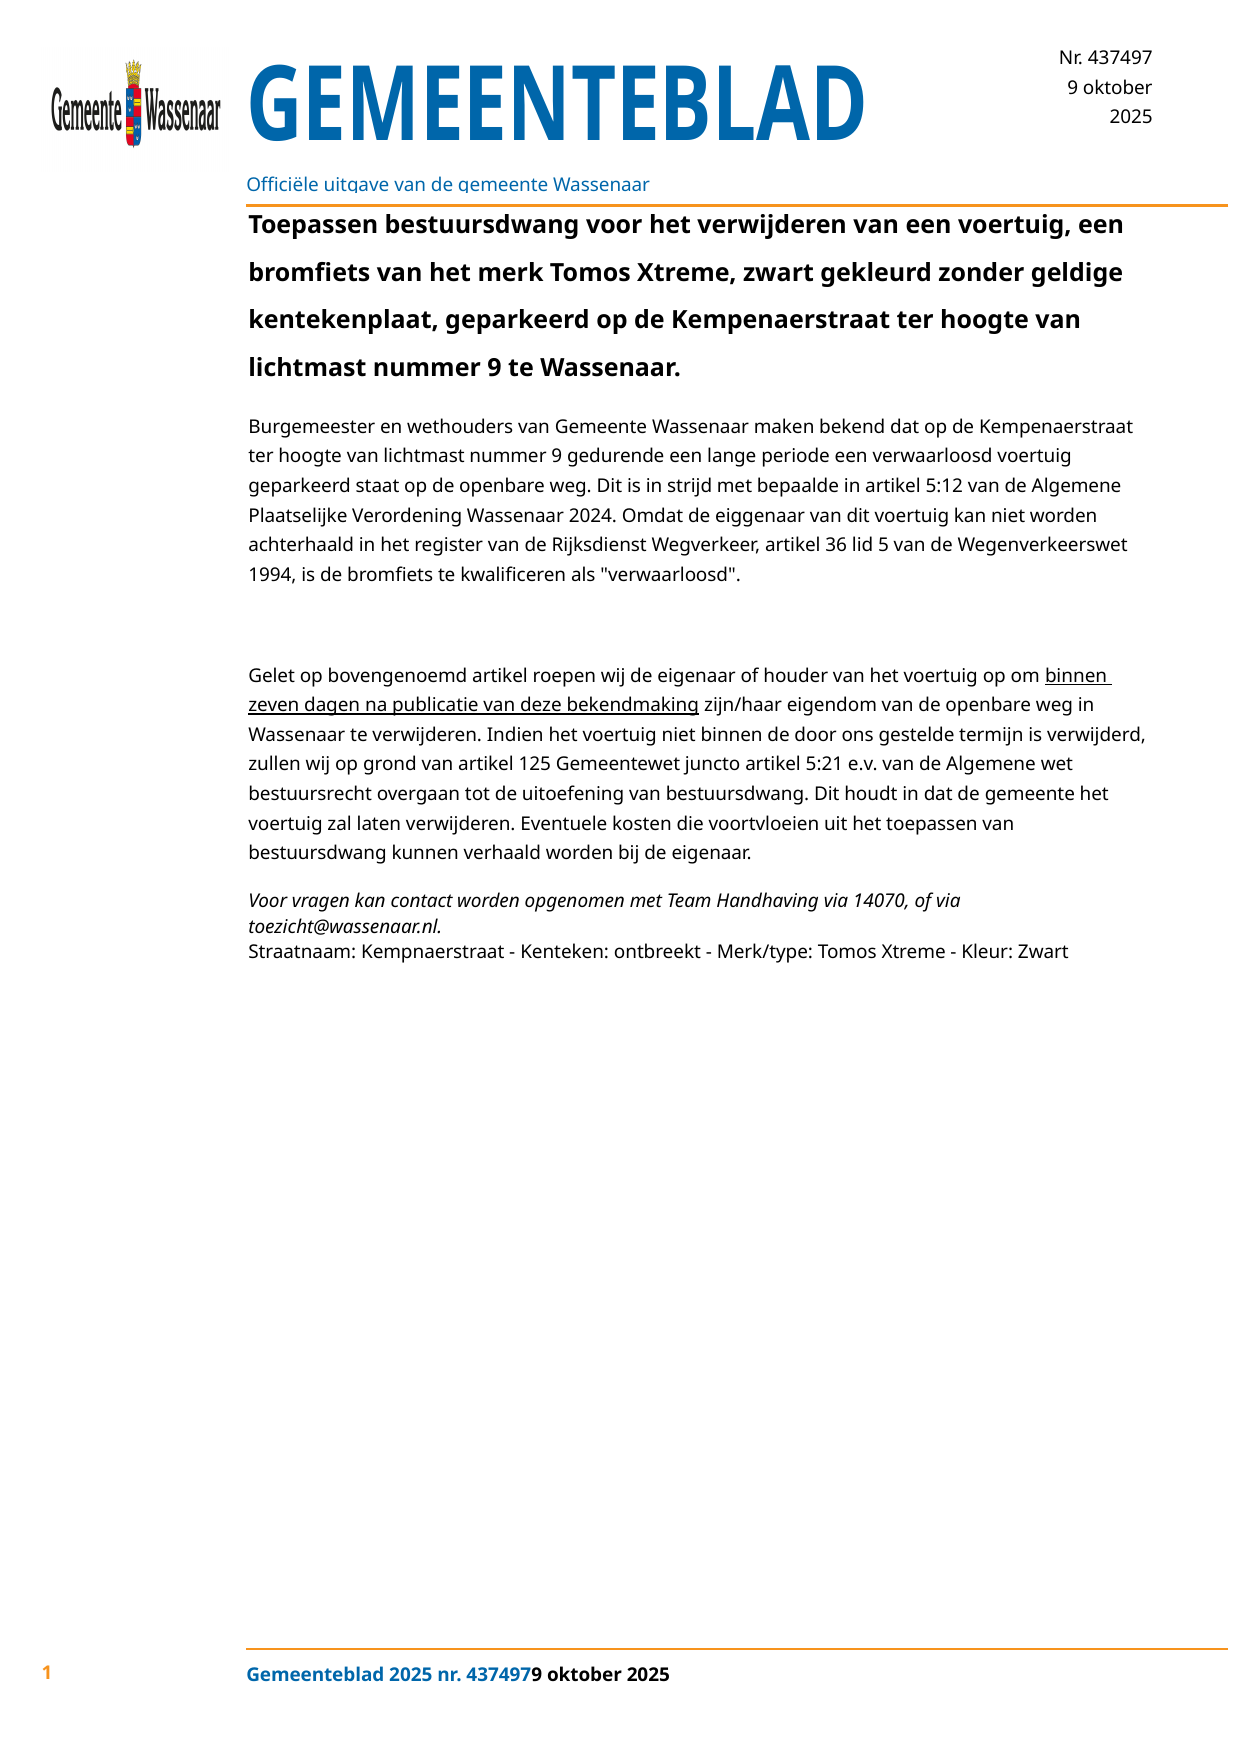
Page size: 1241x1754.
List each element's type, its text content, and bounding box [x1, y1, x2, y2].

text Burgemeester en wethouders van Gemeente Wassenaar maken bekend dat op de Kempenaerstraat ter hoogte van lichtmast nummer 9 gedurende een lange periode een verwaarloosd voertuig geparkeerd staat op de openbare weg. Dit is in strijd met bepaalde in artikel 5:12 van de Algemene Plaatselijke Verordening Wassenaar 2024. Omdat de eiggenaar van dit voertuig kan niet worden achterhaald in het register van de Rijksdienst Wegverkeer, artikel 36 lid 5 van de Wegenverkeerswet 1994, is de bromfiets te kwalificeren als "verwaarloosd". [248, 413, 1152, 587]
text Voor vragen kan contact worden opgenomen met Team Handhaving via 14070, of via toezicht@wassenaar.nl. [248, 887, 1152, 939]
text Gelet op bovengenoemd artikel roepen wij de eigenaar of houder van het voertuig op om binnen zeven dagen na publicatie van deze bekendmaking zijn/haar eigendom van de openbare weg in Wassenaar te verwijderen. Indien het voertuig niet binnen de door ons gestelde termijn is verwijderd, zullen wij op grond van artikel 125 Gemeentewet juncto artikel 5:21 e.v. van de Algemene wet bestuursrecht overgaan tot de uitoefening van bestuursdwang. Dit houdt in dat de gemeente het voertuig zal laten verwijderen. Eventuele kosten die voortvloeien uit het toepassen van bestuursdwang kunnen verhaald worden bij de eigenaar. [248, 662, 1152, 865]
text Toepassen bestuursdwang voor het verwijderen van een voertuig, een bromfiets van het merk Tomos Xtreme, zwart gekleurd zonder geldige kentekenplaat, geparkeerd op de Kempenaerstraat ter hoogte van lichtmast nummer 9 te Wassenaar. [248, 207, 1152, 384]
picture [41, 47, 231, 172]
text Straatnaam: Kempnaerstraat - Kenteken: ontbreekt - Merk/type: Tomos Xtreme - Kleur: Zwart [248, 939, 1152, 964]
